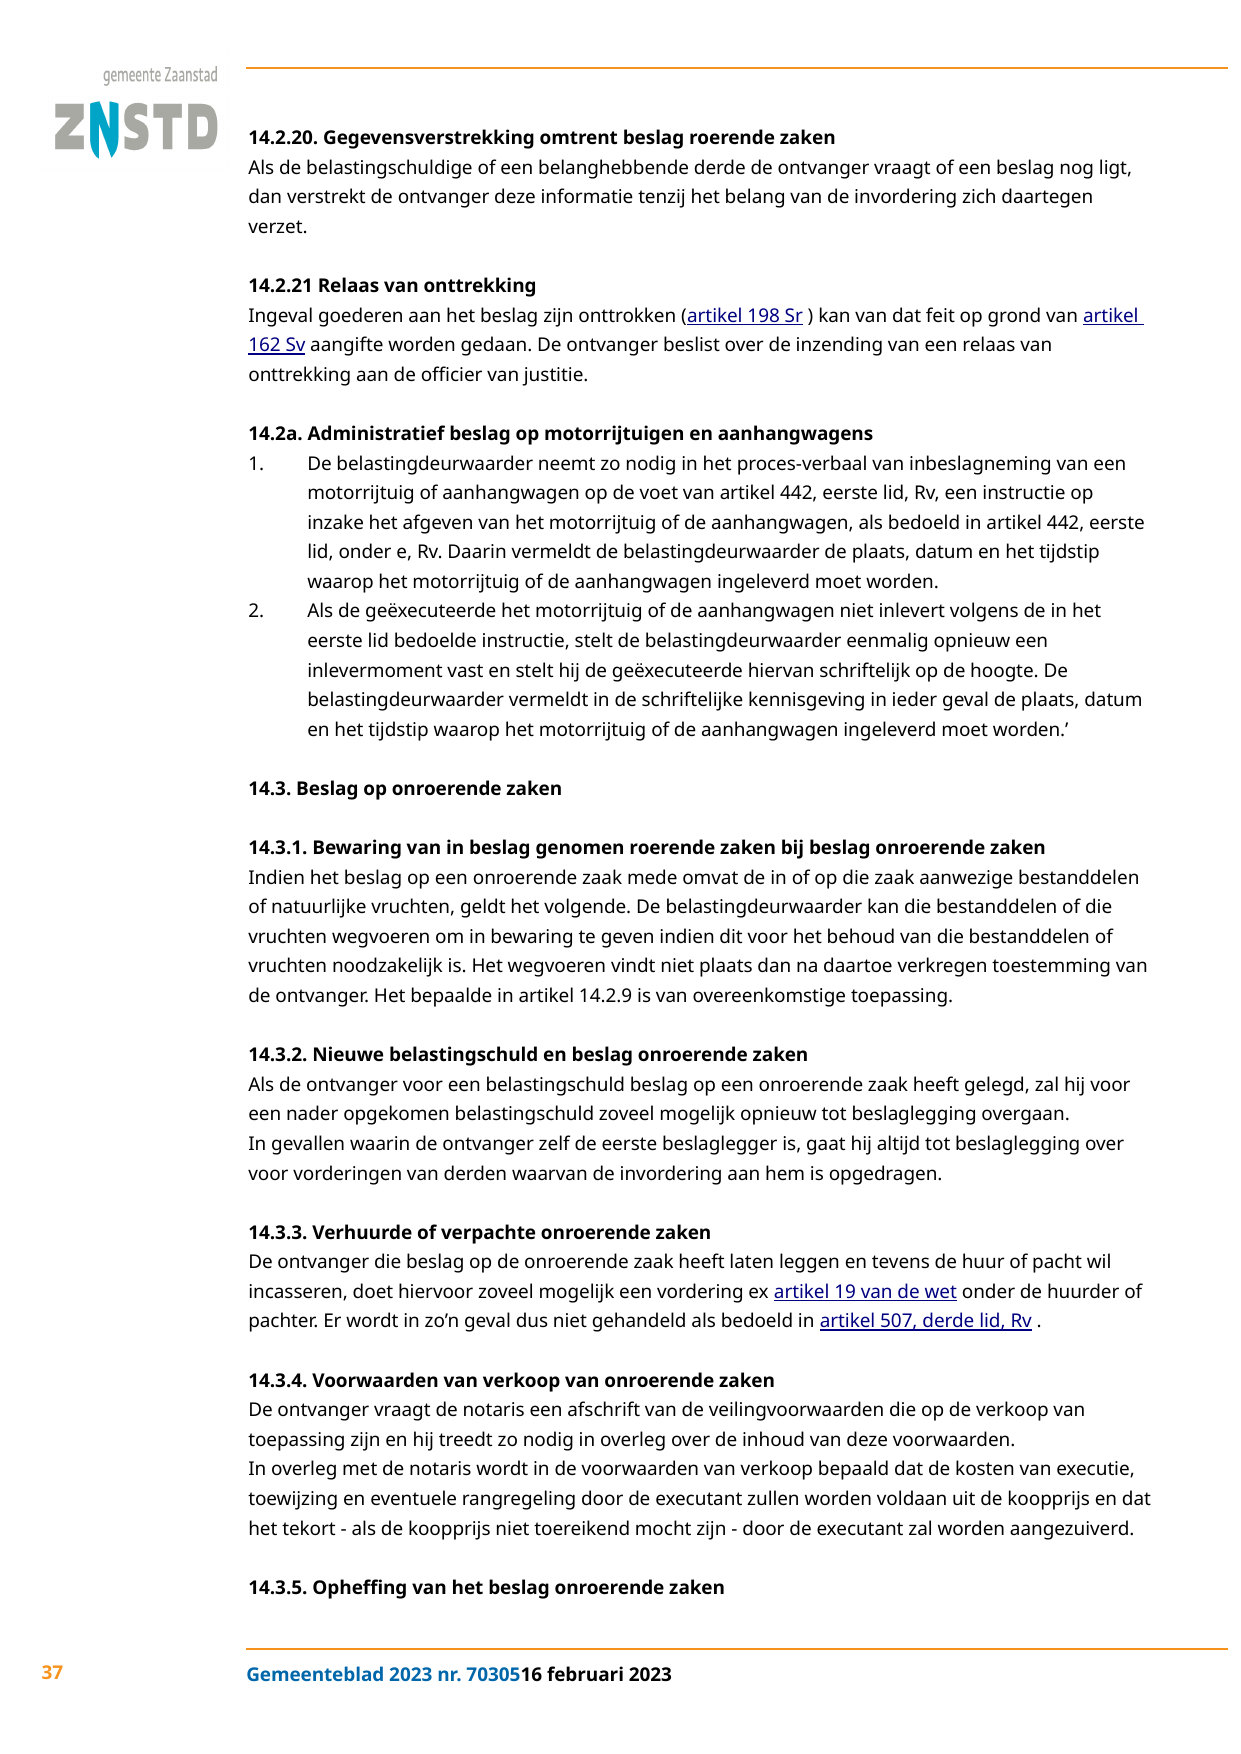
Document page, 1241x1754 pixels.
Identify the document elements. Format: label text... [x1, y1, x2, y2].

text In overleg met de notaris wordt in de voorwaarden van verkoop bepaald dat de kosten van executie, toewijzing en eventuele rangregeling door de executant zullen worden voldaan uit de koopprijs en dat het tekort - als de koopprijs niet toereikend mocht zijn - door de executant zal worden aangezuiverd. [248, 1456, 1152, 1541]
list De belastingdeurwaarder neemt zo nodig in het proces-verbaal van inbeslagneming van een motorrijtuig of aanhangwagen op de voet van artikel 442, eerste lid, Rv, een instructie op inzake het afgeven van het motorrijtuig of de aanhangwagen, als bedoeld in artikel 442, eerste lid, onder e, Rv. Daarin vermeldt de belastingdeurwaarder de plaats, datum en het tijdstip waarop het motorrijtuig of de aanhangwagen ingeleverd moet worden. [248, 450, 1152, 594]
picture [41, 47, 231, 172]
list Als de geëxecuteerde het motorrijtuig of de aanhangwagen niet inlevert volgens de in het eerste lid bedoelde instructie, stelt de belastingdeurwaarder eenmalig opnieuw een inlevermoment vast en stelt hij de geëxecuteerde hiervan schriftelijk op de hoogte. De belastingdeurwaarder vermeldt in de schriftelijke kennisgeving in ieder geval de plaats, datum en het tijdstip waarop het motorrijtuig of de aanhangwagen ingeleverd moet worden.’ [248, 598, 1152, 742]
text De ontvanger vraagt de notaris een afschrift van de veilingvoorwaarden die op de verkoop van toepassing zijn en hij treedt zo nodig in overleg over de inhoud van deze voorwaarden. [248, 1396, 1152, 1452]
text De ontvanger die beslag op de onroerende zaak heeft laten leggen en tevens de huur of pacht wil incasseren, doet hiervoor zoveel mogelijk een vordering ex artikel 19 van de wet onder de huurder of pachter. Er wordt in zo’n geval dus niet gehandeld als bedoeld in artikel 507, derde lid, Rv . [248, 1248, 1152, 1333]
text Als de belastingschuldige of een belanghebbende derde de ontvanger vraagt of een beslag nog ligt, dan verstrekt de ontvanger deze informatie tenzij het belang van de invordering zich daartegen verzet. [248, 154, 1152, 239]
text 14.3.2. Nieuwe belastingschuld en beslag onroerende zaken [248, 1041, 1152, 1067]
text 14.3.3. Verhuurde of verpachte onroerende zaken [248, 1219, 1152, 1245]
text In gevallen waarin de ontvanger zelf de eerste beslaglegger is, gaat hij altijd tot beslaglegging over voor vorderingen van derden waarvan de invordering aan hem is opgedragen. [248, 1130, 1152, 1186]
text 14.3.4. Voorwaarden van verkoop van onroerende zaken [248, 1367, 1152, 1393]
text Als de ontvanger voor een belastingschuld beslag op een onroerende zaak heeft gelegd, zal hij voor een nader opgekomen belastingschuld zoveel mogelijk opnieuw tot beslaglegging overgaan. [248, 1071, 1152, 1126]
text Indien het beslag op een onroerende zaak mede omvat de in of op die zaak aanwezige bestanddelen of natuurlijke vruchten, geldt het volgende. De belastingdeurwaarder kan die bestanddelen of die vruchten wegvoeren om in bewaring te geven indien dit voor het behoud van die bestanddelen of vruchten noodzakelijk is. Het wegvoeren vindt niet plaats dan na daartoe verkregen toestemming van de ontvanger. Het bepaalde in artikel 14.2.9 is van overeenkomstige toepassing. [248, 864, 1152, 1008]
text 14.3. Beslag op onroerende zaken [248, 775, 1152, 801]
text 14.2.20. Gegevensverstrekking omtrent beslag roerende zaken [248, 124, 1152, 150]
text 14.2.21 Relaas van onttrekking [248, 272, 1152, 298]
text Ingeval goederen aan het beslag zijn onttrokken (artikel 198 Sr ) kan van dat feit op grond van artikel 162 Sv aangifte worden gedaan. De ontvanger beslist over de inzending van een relaas van onttrekking aan de officier van justitie. [248, 302, 1152, 387]
text 14.2a. Administratief beslag op motorrijtuigen en aanhangwagens [248, 420, 1152, 446]
text 14.3.1. Bewaring van in beslag genomen roerende zaken bij beslag onroerende zaken [248, 834, 1152, 860]
text 14.3.5. Opheffing van het beslag onroerende zaken [248, 1574, 1152, 1600]
